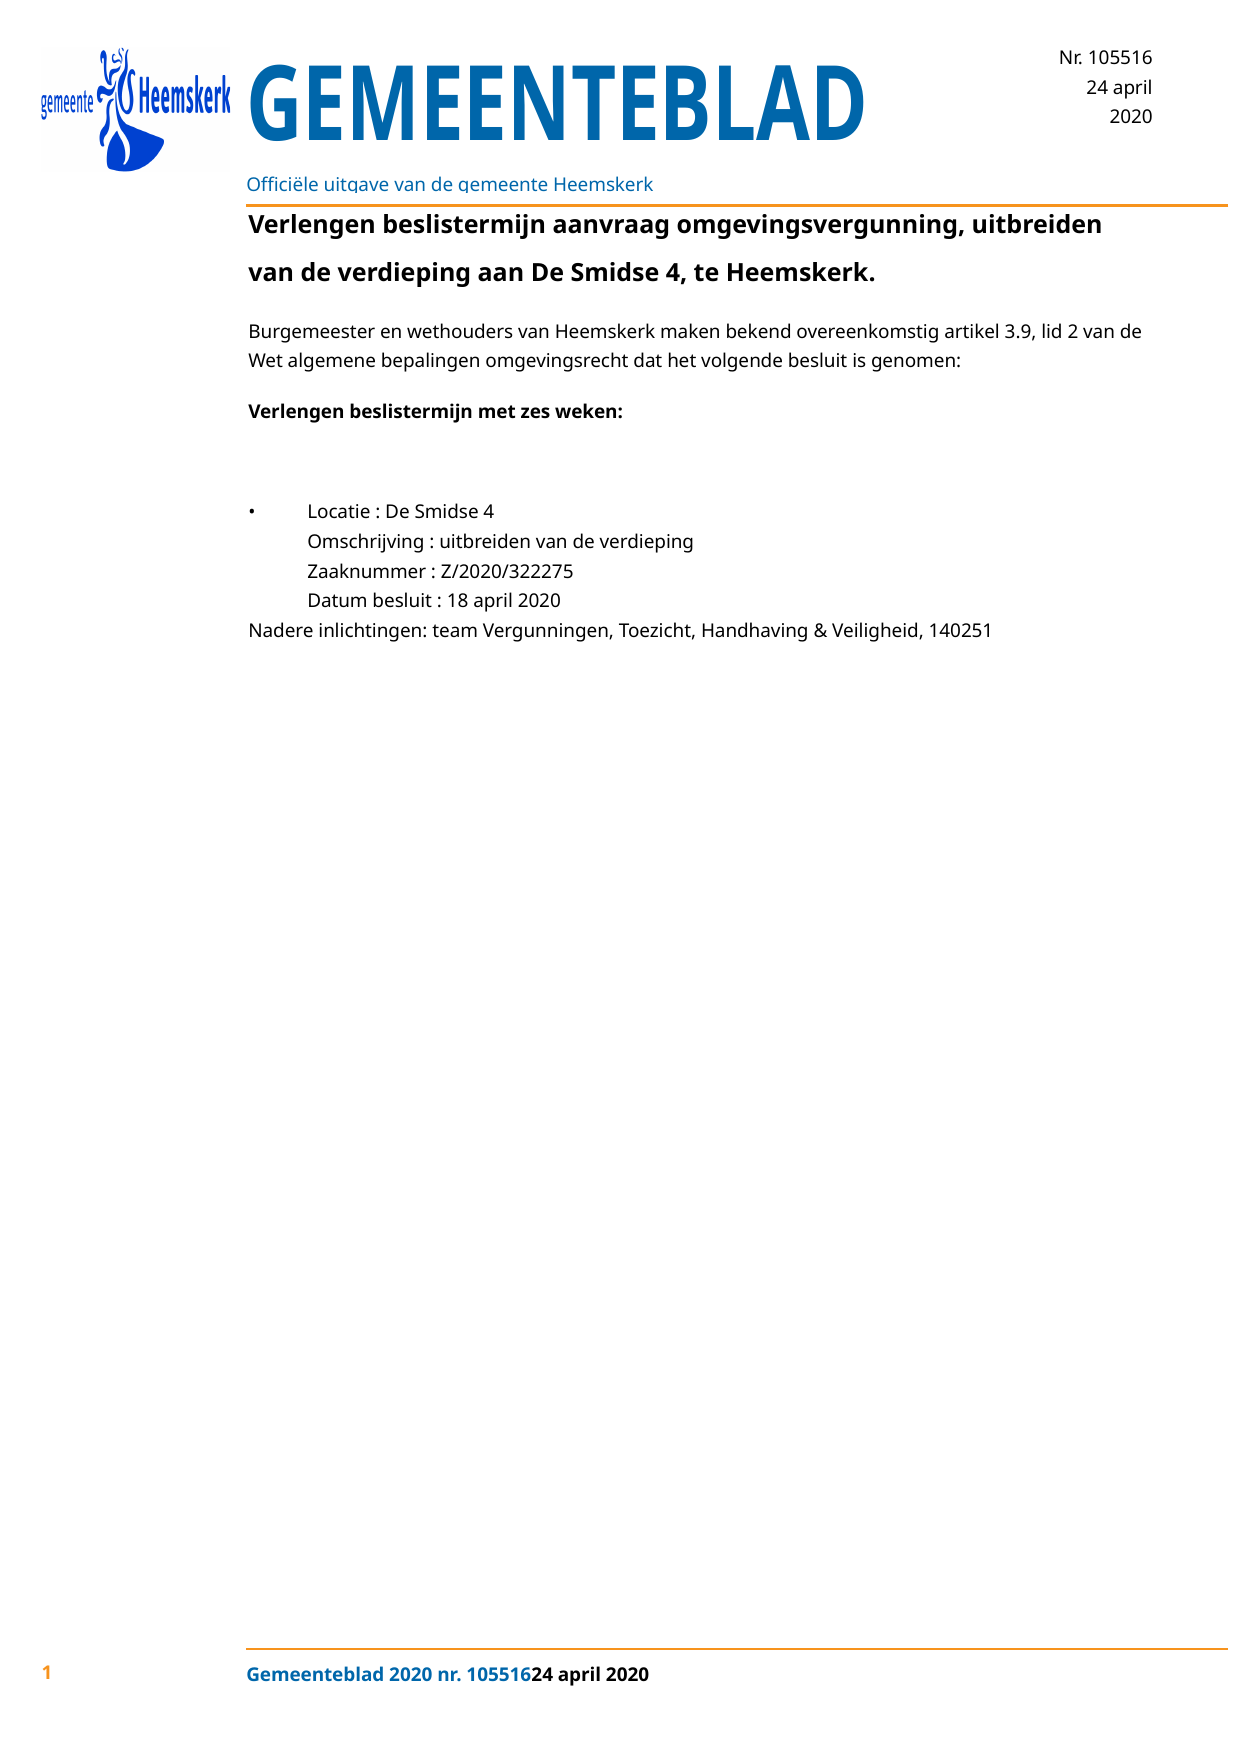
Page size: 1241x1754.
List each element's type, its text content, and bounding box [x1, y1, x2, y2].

list Zaaknummer : Z/2020/322275 [248, 558, 1152, 584]
list Datum besluit : 18 april 2020 [248, 587, 1152, 613]
text Verlengen beslistermijn met zes weken: [248, 398, 1152, 424]
text Nadere inlichtingen: team Vergunningen, Toezicht, Handhaving & Veiligheid, 140251 [248, 617, 1152, 643]
list Locatie : De Smidse 4 [248, 499, 1152, 524]
text Verlengen beslistermijn aanvraag omgevingsvergunning, uitbreiden van de verdieping aan De Smidse 4, te Heemskerk. [248, 207, 1152, 288]
list Omschrijving : uitbreiden van de verdieping [248, 528, 1152, 554]
picture [41, 47, 231, 172]
text Burgemeester en wethouders van Heemskerk maken bekend overeenkomstig artikel 3.9, lid 2 van de Wet algemene bepalingen omgevingsrecht dat het volgende besluit is genomen: [248, 318, 1152, 373]
